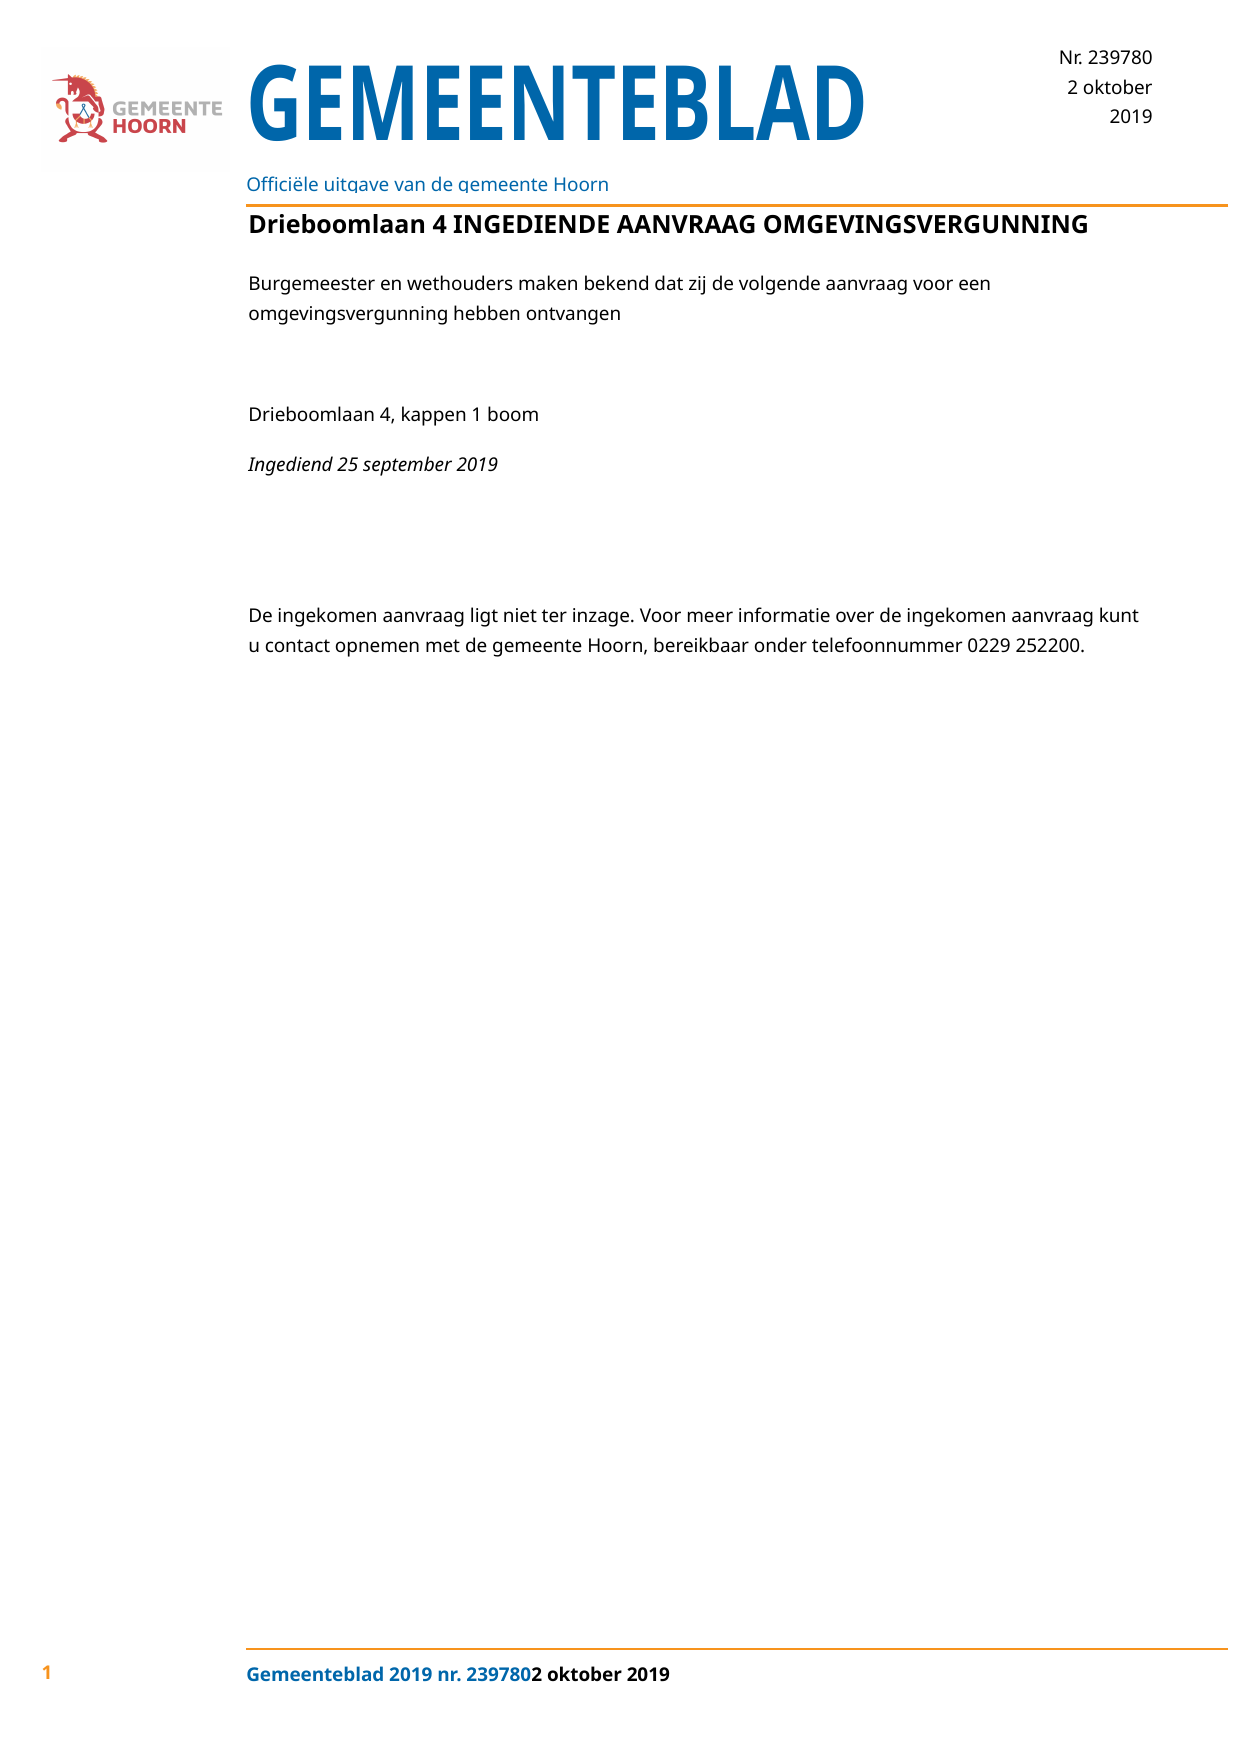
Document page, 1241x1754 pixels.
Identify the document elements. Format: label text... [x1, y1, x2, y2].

text Burgemeester en wethouders maken bekend dat zij de volgende aanvraag voor een omgevingsvergunning hebben ontvangen [248, 270, 1152, 326]
picture [41, 47, 231, 172]
text Drieboomlaan 4, kappen 1 boom [248, 401, 1152, 426]
text Drieboomlaan 4 INGEDIENDE AANVRAAG OMGEVINGSVERGUNNING [248, 207, 1152, 241]
text Ingediend 25 september 2019 [248, 451, 1152, 477]
text De ingekomen aanvraag ligt niet ter inzage. Voor meer informatie over de ingekomen aanvraag kunt u contact opnemen met de gemeente Hoorn, bereikbaar onder telefoonnummer 0229 252200. [248, 602, 1152, 658]
